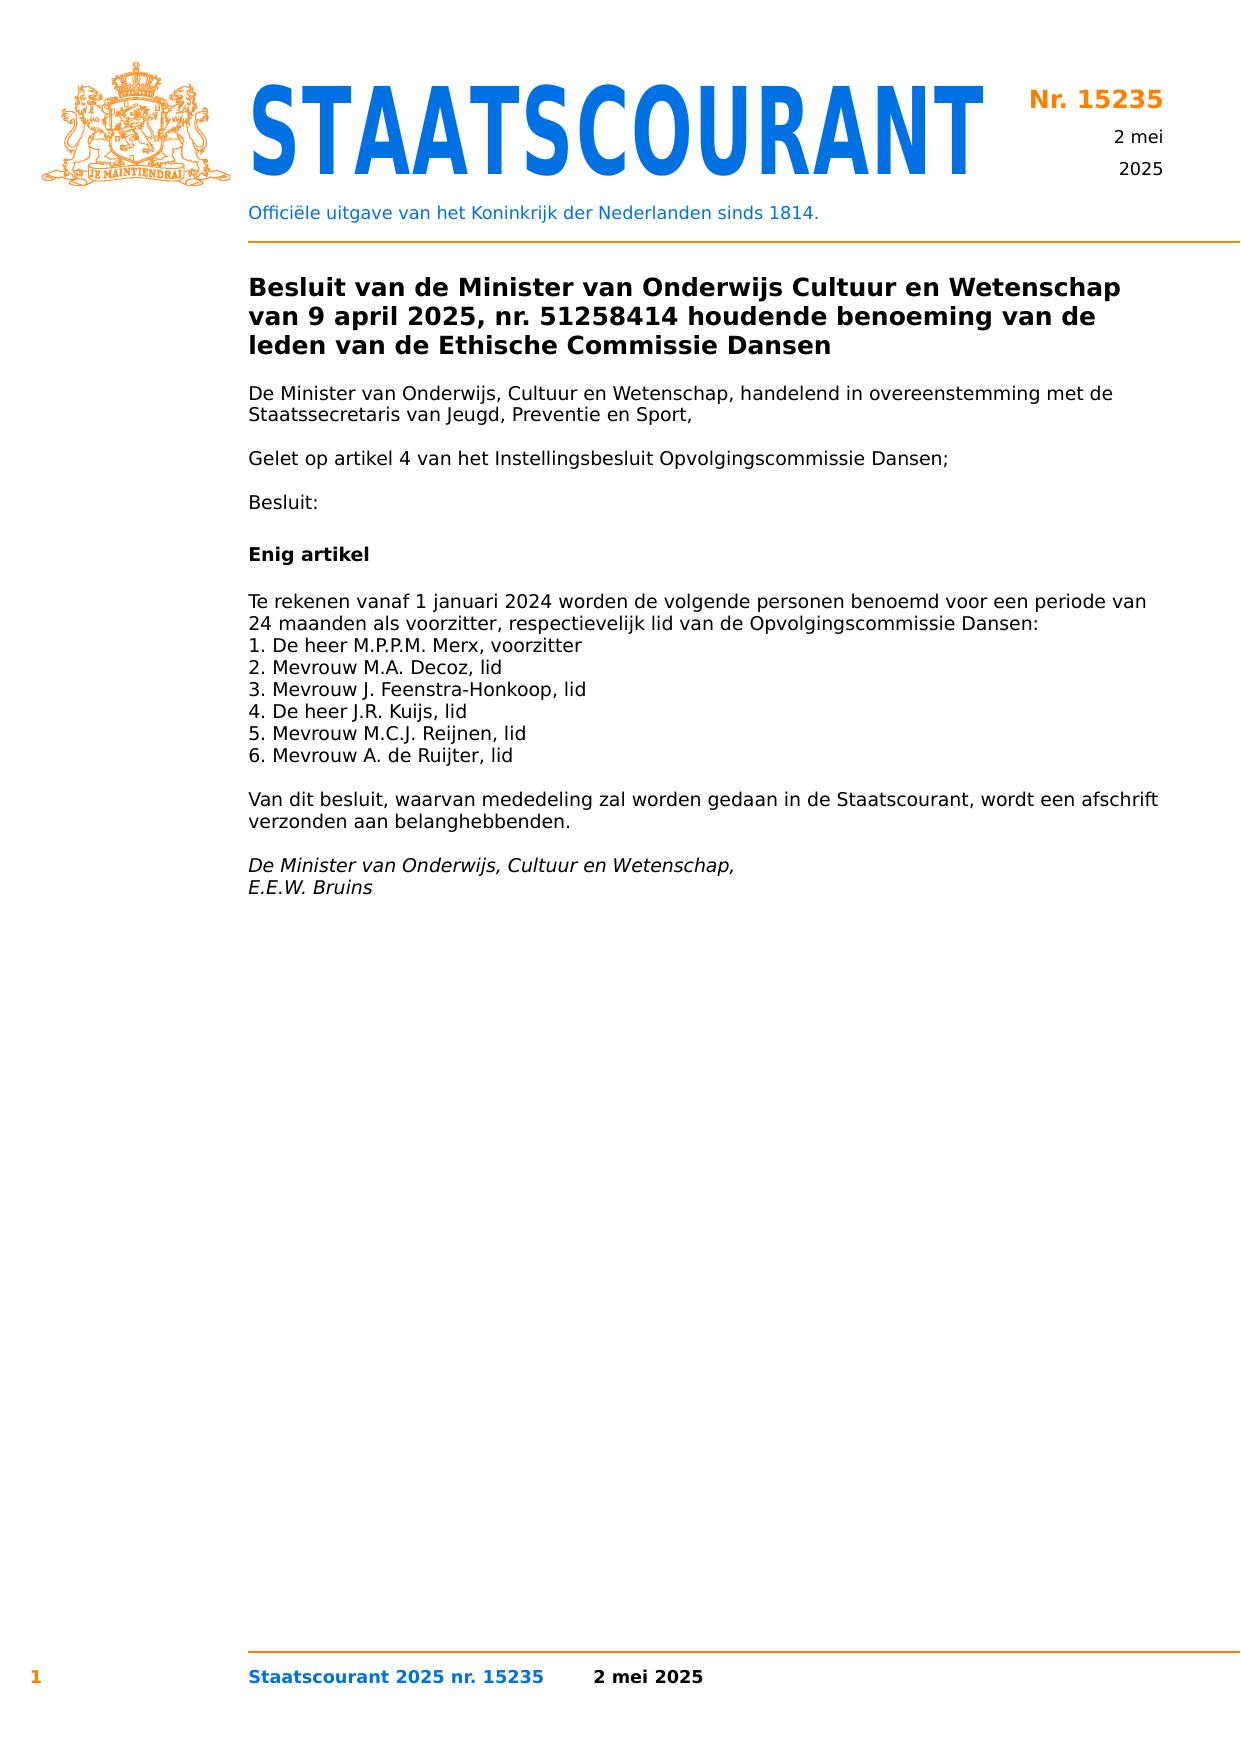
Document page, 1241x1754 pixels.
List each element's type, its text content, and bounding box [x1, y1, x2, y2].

text 1. De heer M.P.P.M. Merx, voorzitter [248, 635, 1163, 657]
text Te rekenen vanaf 1 januari 2024 worden de volgende personen benoemd voor een periode van 24 maanden als voorzitter, respectievelijk lid van de Opvolgingscommissie Dansen: [248, 591, 1163, 635]
subtitle Besluit van de Minister van Onderwijs Cultuur en Wetenschap van 9 april 2025, nr. 51258414 houdende benoeming van de leden van de Ethische Commissie Dansen [248, 273, 1163, 361]
text De Minister van Onderwijs, Cultuur en Wetenschap, E.E.W. Bruins [248, 854, 1163, 898]
text 3. Mevrouw J. Feenstra-Honkoop, lid [248, 679, 1163, 701]
table_header STAATSCOURANT [248, 62, 998, 203]
text 4. De heer J.R. Kuijs, lid [248, 701, 1163, 723]
text 2. Mevrouw M.A. Decoz, lid [248, 657, 1163, 679]
table_header Nr. 15235 [998, 62, 1240, 121]
table_cell Officiële uitgave van het Koninkrijk der Nederlanden sinds 1814. [248, 203, 1240, 241]
text 5. Mevrouw M.C.J. Reijnen, lid [248, 723, 1163, 745]
text Gelet op artikel 4 van het Instellingsbesluit Opvolgingscommissie Dansen; [248, 448, 1163, 470]
text Besluit: [248, 492, 1163, 514]
text Van dit besluit, waarvan mededeling zal worden gedaan in de Staatscourant, wordt een afschrift verzonden aan belanghebbenden. [248, 789, 1163, 833]
text De Minister van Onderwijs, Cultuur en Wetenschap, handelend in overeenstemming met de Staatssecretaris van Jeugd, Preventie en Sport, [248, 382, 1163, 426]
text 6. Mevrouw A. de Ruijter, lid [248, 745, 1163, 767]
table_cell 2 mei [998, 121, 1240, 153]
table_cell 2025 [998, 153, 1240, 203]
picture [41, 62, 231, 186]
table_header [25, 62, 248, 241]
subtitle Enig artikel [248, 544, 1163, 566]
